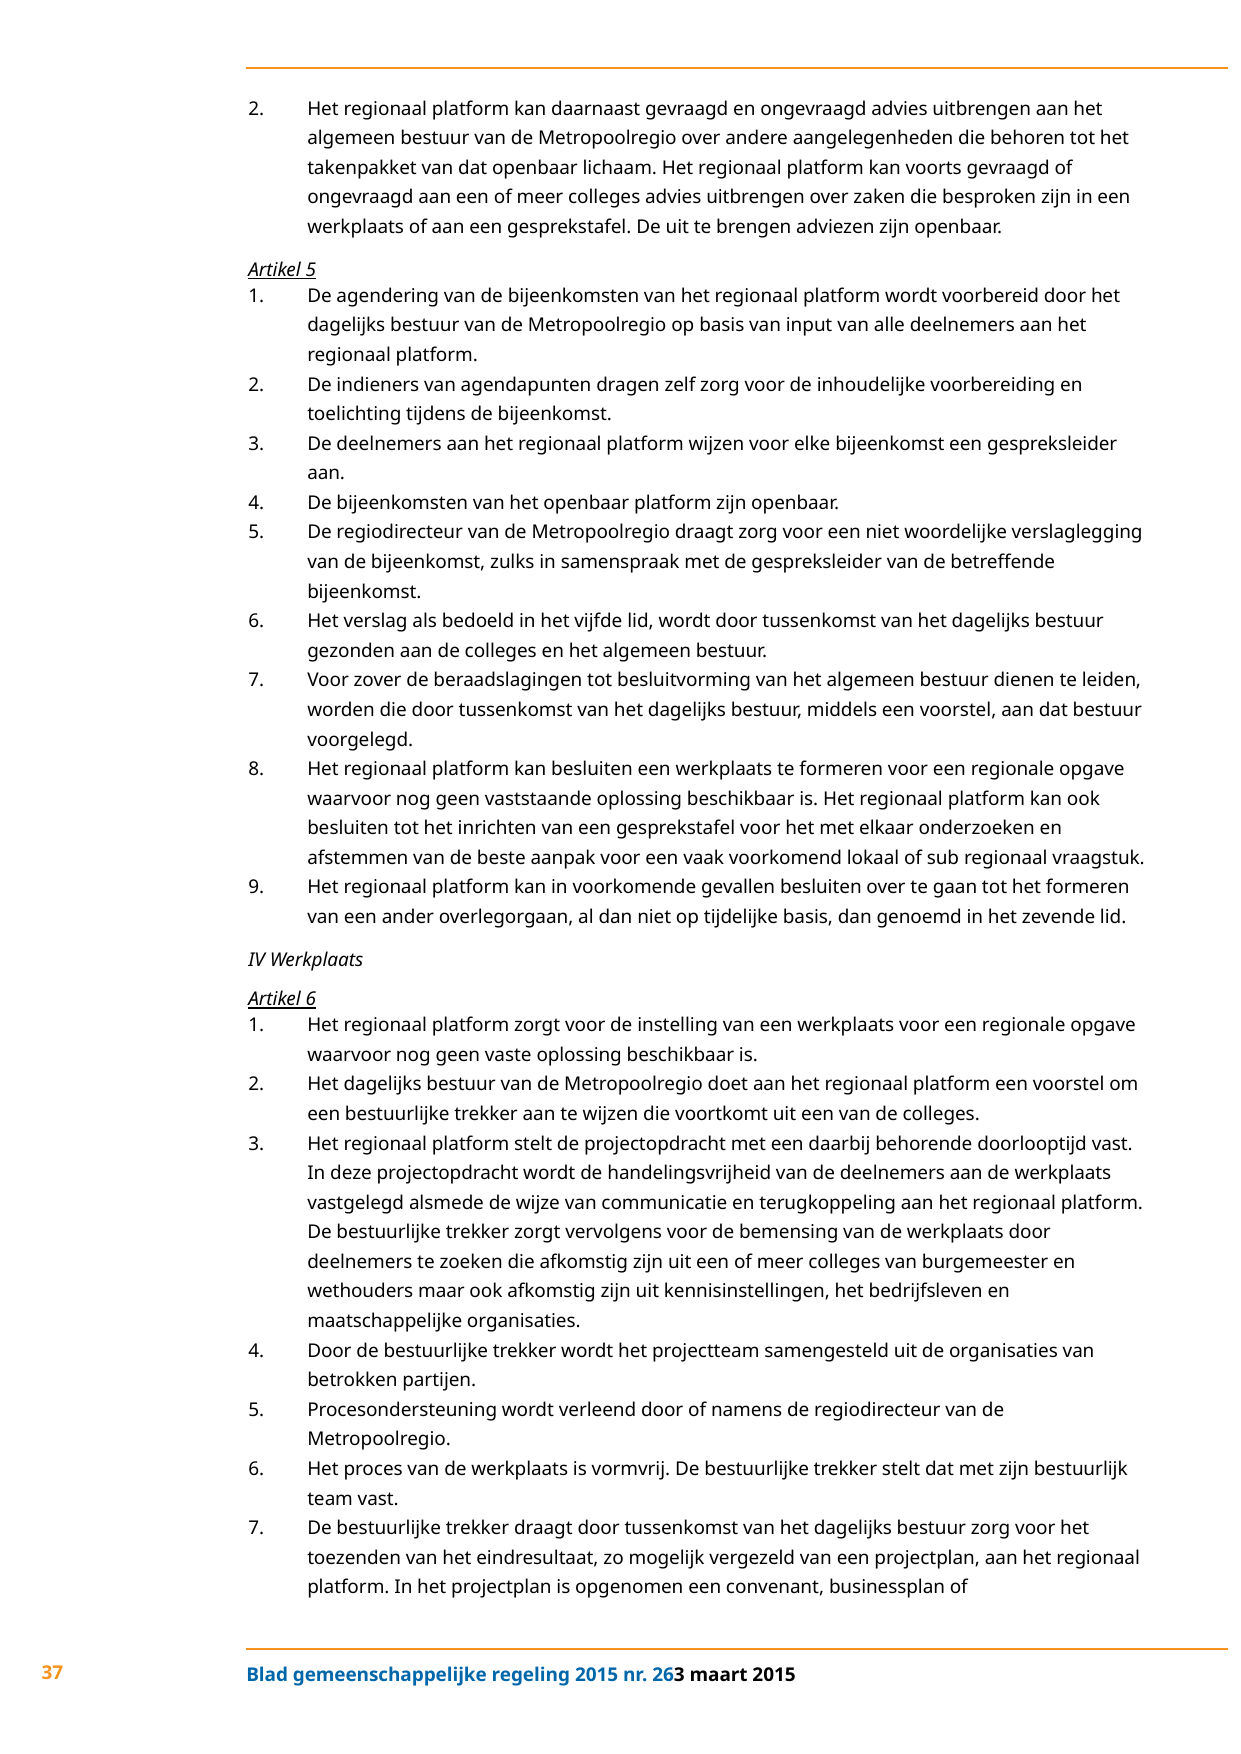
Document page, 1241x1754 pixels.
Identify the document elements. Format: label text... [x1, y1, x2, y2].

list De bestuurlijke trekker draagt door tussenkomst van het dagelijks bestuur zorg voor het toezenden van het eindresultaat, zo mogelijk vergezeld van een projectplan, aan het regionaal platform. In het projectplan is opgenomen een convenant, businessplan of [248, 1514, 1152, 1599]
picture [41, 47, 231, 172]
list De regiodirecteur van de Metropoolregio draagt zorg voor een niet woordelijke verslaglegging van de bijeenkomst, zulks in samenspraak met de gespreksleider van de betreffende bijeenkomst. [248, 519, 1152, 603]
list Het dagelijks bestuur van de Metropoolregio doet aan het regionaal platform een voorstel om een bestuurlijke trekker aan te wijzen die voortkomt uit een van de colleges. [248, 1071, 1152, 1126]
list Het verslag als bedoeld in het vijfde lid, wordt door tussenkomst van het dagelijks bestuur gezonden aan de colleges en het algemeen bestuur. [248, 607, 1152, 663]
list Het regionaal platform kan besluiten een werkplaats te formeren voor een regionale opgave waarvoor nog geen vaststaande oplossing beschikbaar is. Het regionaal platform kan ook besluiten tot het inrichten van een gesprekstafel voor het met elkaar onderzoeken en afstemmen van de beste aanpak voor een vaak voorkomend lokaal of sub regionaal vraagstuk. [248, 755, 1152, 870]
list Het regionaal platform kan in voorkomende gevallen besluiten over te gaan tot het formeren van een ander overlegorgaan, al dan niet op tijdelijke basis, dan genoemd in het zevende lid. [248, 874, 1152, 929]
text IV Werkplaats [248, 946, 1152, 972]
list De bijeenkomsten van het openbaar platform zijn openbaar. [248, 489, 1152, 515]
list Door de bestuurlijke trekker wordt het projectteam samengesteld uit de organisaties van betrokken partijen. [248, 1337, 1152, 1392]
list Voor zover de beraadslagingen tot besluitvorming van het algemeen bestuur dienen te leiden, worden die door tussenkomst van het dagelijks bestuur, middels een voorstel, aan dat bestuur voorgelegd. [248, 667, 1152, 751]
text Artikel 5 [248, 256, 1152, 282]
list Procesondersteuning wordt verleend door of namens de regiodirecteur van de Metropoolregio. [248, 1396, 1152, 1451]
list De indieners van agendapunten dragen zelf zorg voor de inhoudelijke voorbereiding en toelichting tijdens de bijeenkomst. [248, 371, 1152, 426]
text Artikel 6 [248, 986, 1152, 1011]
list Het regionaal platform stelt de projectopdracht met een daarbij behorende doorlooptijd vast. In deze projectopdracht wordt de handelingsvrijheid van de deelnemers aan de werkplaats vastgelegd alsmede de wijze van communicatie en terugkoppeling aan het regionaal platform. De bestuurlijke trekker zorgt vervolgens voor de bemensing van de werkplaats door deelnemers te zoeken die afkomstig zijn uit een of meer colleges van burgemeester en wethouders maar ook afkomstig zijn uit kennisinstellingen, het bedrijfsleven en maatschappelijke organisaties. [248, 1130, 1152, 1333]
list Het proces van de werkplaats is vormvrij. De bestuurlijke trekker stelt dat met zijn bestuurlijk team vast. [248, 1455, 1152, 1510]
list De agendering van de bijeenkomsten van het regionaal platform wordt voorbereid door het dagelijks bestuur van de Metropoolregio op basis van input van alle deelnemers aan het regionaal platform. [248, 282, 1152, 367]
list De deelnemers aan het regionaal platform wijzen voor elke bijeenkomst een gespreksleider aan. [248, 430, 1152, 485]
list Het regionaal platform kan daarnaast gevraagd en ongevraagd advies uitbrengen aan het algemeen bestuur van de Metropoolregio over andere aangelegenheden die behoren tot het takenpakket van dat openbaar lichaam. Het regionaal platform kan voorts gevraagd of ongevraagd aan een of meer colleges advies uitbrengen over zaken die besproken zijn in een werkplaats of aan een gesprekstafel. De uit te brengen adviezen zijn openbaar. [248, 95, 1152, 239]
list Het regionaal platform zorgt voor de instelling van een werkplaats voor een regionale opgave waarvoor nog geen vaste oplossing beschikbaar is. [248, 1011, 1152, 1067]
